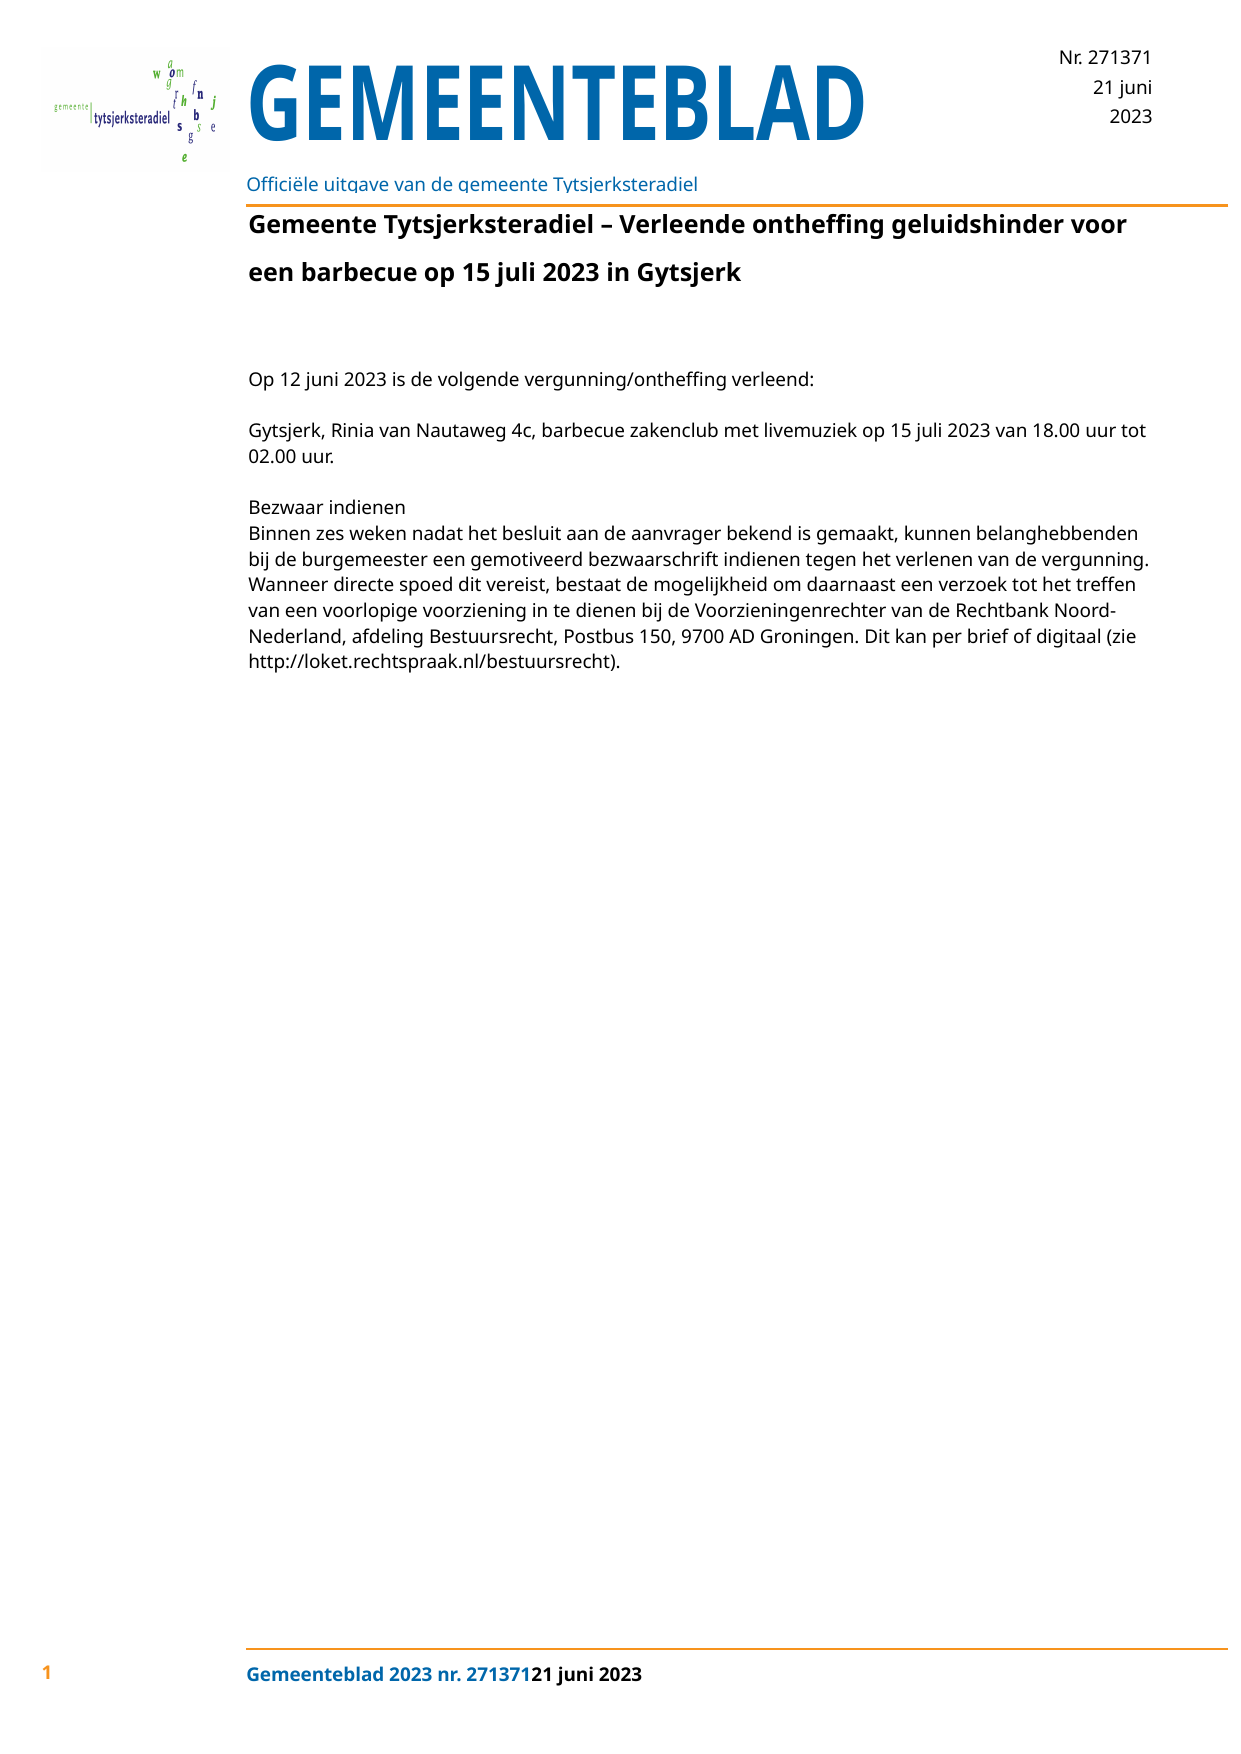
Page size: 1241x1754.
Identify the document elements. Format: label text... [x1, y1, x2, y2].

text Op 12 juni 2023 is de volgende vergunning/ontheffing verleend: [248, 366, 1152, 391]
text Binnen zes weken nadat het besluit aan de aanvrager bekend is gemaakt, kunnen belanghebbenden bij de burgemeester een gemotiveerd bezwaarschrift indienen tegen het verlenen van de vergunning. Wanneer directe spoed dit vereist, bestaat de mogelijkheid om daarnaast een verzoek tot het treffen van een voorlopige voorziening in te dienen bij de Voorzieningenrechter van de Rechtbank Noord-Nederland, afdeling Bestuursrecht, Postbus 150, 9700 AD Groningen. Dit kan per brief of digitaal (zie http://loket.rechtspraak.nl/bestuursrecht). [248, 520, 1152, 674]
picture [41, 47, 231, 172]
text Bezwaar indienen [248, 494, 1152, 520]
text Gytsjerk, Rinia van Nautaweg 4c, barbecue zakenclub met livemuziek op 15 juli 2023 van 18.00 uur tot 02.00 uur. [248, 417, 1152, 469]
text Gemeente Tytsjerksteradiel – Verleende ontheffing geluidshinder voor een barbecue op 15 juli 2023 in Gytsjerk [248, 207, 1152, 288]
